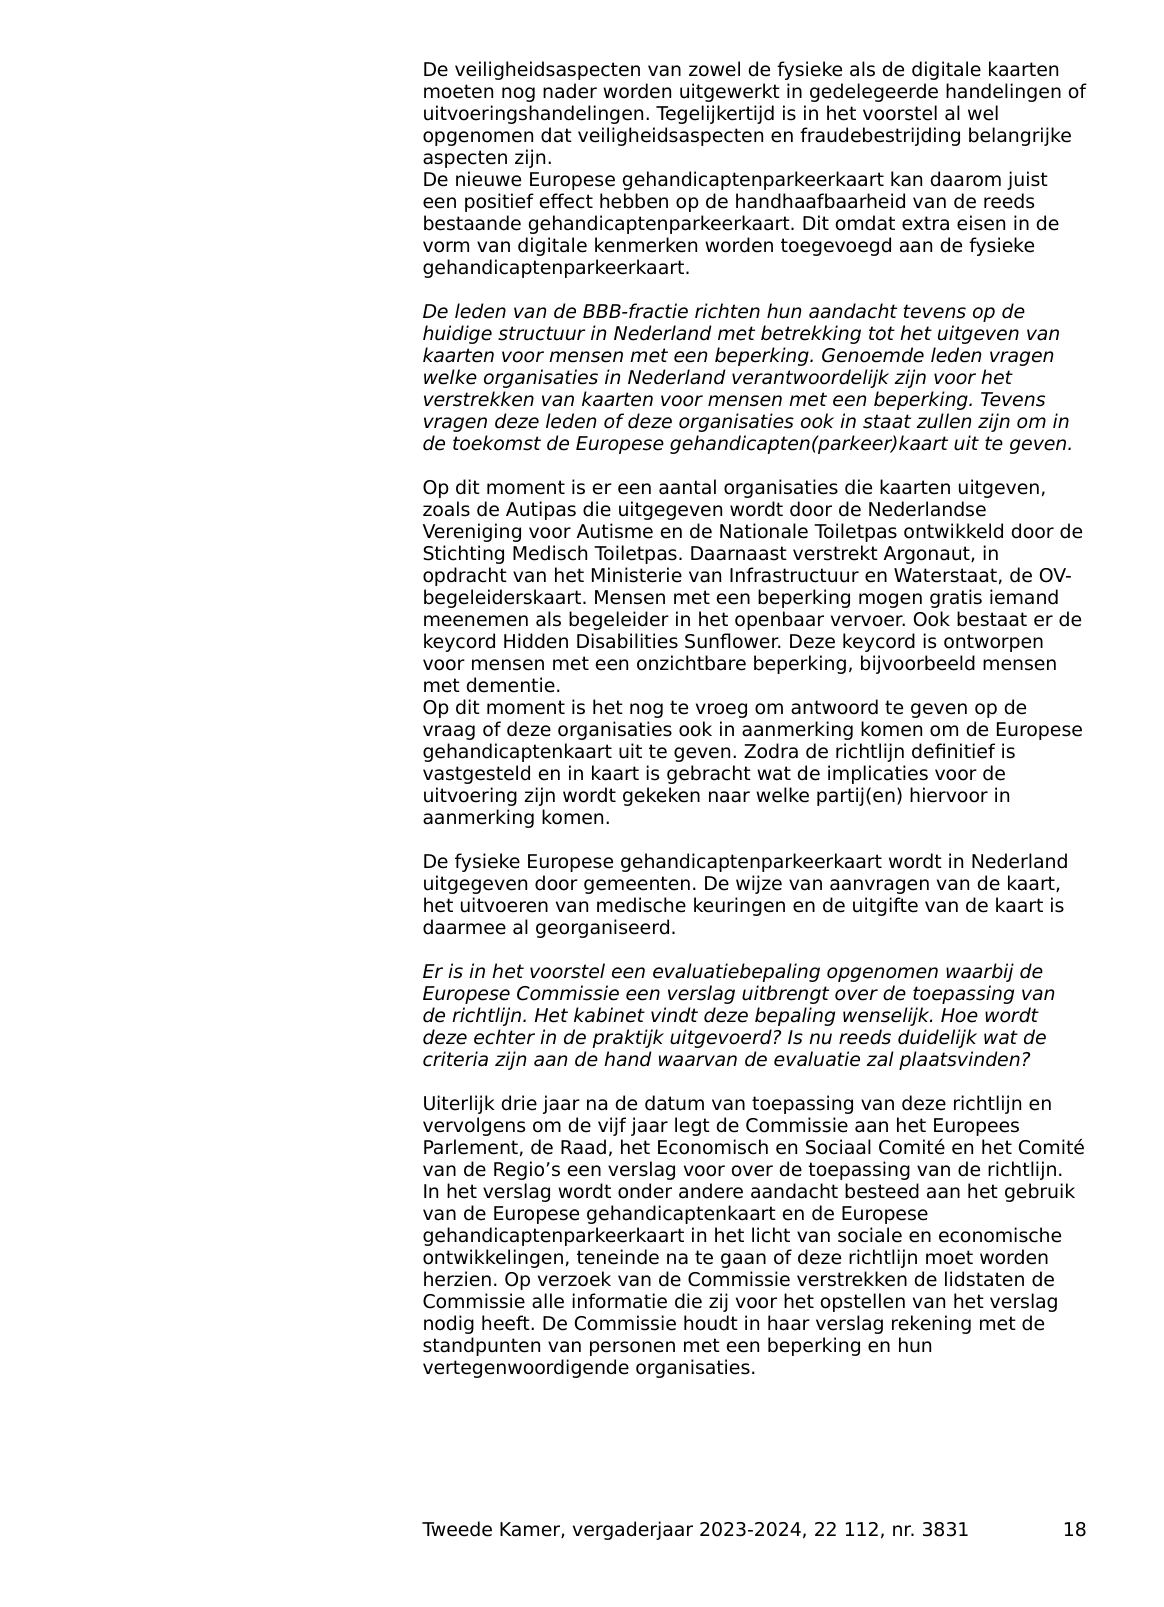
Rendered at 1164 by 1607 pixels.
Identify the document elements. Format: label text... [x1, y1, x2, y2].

text Op dit moment is er een aantal organisaties die kaarten uitgeven, zoals de Autipas die uitgegeven wordt door de Nederlandse Vereniging voor Autisme en de Nationale Toiletpas ontwikkeld door de Stichting Medisch Toiletpas. Daarnaast verstrekt Argonaut, in opdracht van het Ministerie van Infrastructuur en Waterstaat, de OV-begeleiderskaart. Mensen met een beperking mogen gratis iemand meenemen als begeleider in het openbaar vervoer. Ook bestaat er de keycord Hidden Disabilities Sunflower. Deze keycord is ontworpen voor mensen met een onzichtbare beperking, bijvoorbeeld mensen met dementie. [422, 477, 1087, 697]
text Op dit moment is het nog te vroeg om antwoord te geven op de vraag of deze organisaties ook in aanmerking komen om de Europese gehandicaptenkaart uit te geven. Zodra de richtlijn definitief is vastgesteld en in kaart is gebracht wat de implicaties voor de uitvoering zijn wordt gekeken naar welke partij(en) hiervoor in aanmerking komen. [422, 697, 1087, 829]
text Er is in het voorstel een evaluatiebepaling opgenomen waarbij de Europese Commissie een verslag uitbrengt over de toepassing van de richtlijn. Het kabinet vindt deze bepaling wenselijk. Hoe wordt deze echter in de praktijk uitgevoerd? Is nu reeds duidelijk wat de criteria zijn aan de hand waarvan de evaluatie zal plaatsvinden? [422, 961, 1087, 1071]
text De fysieke Europese gehandicaptenparkeerkaart wordt in Nederland uitgegeven door gemeenten. De wijze van aanvragen van de kaart, het uitvoeren van medische keuringen en de uitgifte van de kaart is daarmee al georganiseerd. [422, 851, 1087, 939]
text Uiterlijk drie jaar na de datum van toepassing van deze richtlijn en vervolgens om de vijf jaar legt de Commissie aan het Europees Parlement, de Raad, het Economisch en Sociaal Comité en het Comité van de Regio’s een verslag voor over de toepassing van de richtlijn. In het verslag wordt onder andere aandacht besteed aan het gebruik van de Europese gehandicaptenkaart en de Europese gehandicaptenparkeerkaart in het licht van sociale en economische ontwikkelingen, teneinde na te gaan of deze richtlijn moet worden herzien. Op verzoek van de Commissie verstrekken de lidstaten de Commissie alle informatie die zij voor het opstellen van het verslag nodig heeft. De Commissie houdt in haar verslag rekening met de standpunten van personen met een beperking en hun vertegenwoordigende organisaties. [422, 1093, 1087, 1379]
text De veiligheidsaspecten van zowel de fysieke als de digitale kaarten moeten nog nader worden uitgewerkt in gedelegeerde handelingen of uitvoeringshandelingen. Tegelijkertijd is in het voorstel al wel opgenomen dat veiligheidsaspecten en fraudebestrijding belangrijke aspecten zijn. [422, 59, 1087, 169]
text De nieuwe Europese gehandicaptenparkeerkaart kan daarom juist een positief effect hebben op de handhaafbaarheid van de reeds bestaande gehandicaptenparkeerkaart. Dit omdat extra eisen in de vorm van digitale kenmerken worden toegevoegd aan de fysieke gehandicaptenparkeerkaart. [422, 169, 1087, 279]
text De leden van de BBB-fractie richten hun aandacht tevens op de huidige structuur in Nederland met betrekking tot het uitgeven van kaarten voor mensen met een beperking. Genoemde leden vragen welke organisaties in Nederland verantwoordelijk zijn voor het verstrekken van kaarten voor mensen met een beperking. Tevens vragen deze leden of deze organisaties ook in staat zullen zijn om in de toekomst de Europese gehandicapten(parkeer)kaart uit te geven. [422, 301, 1087, 455]
